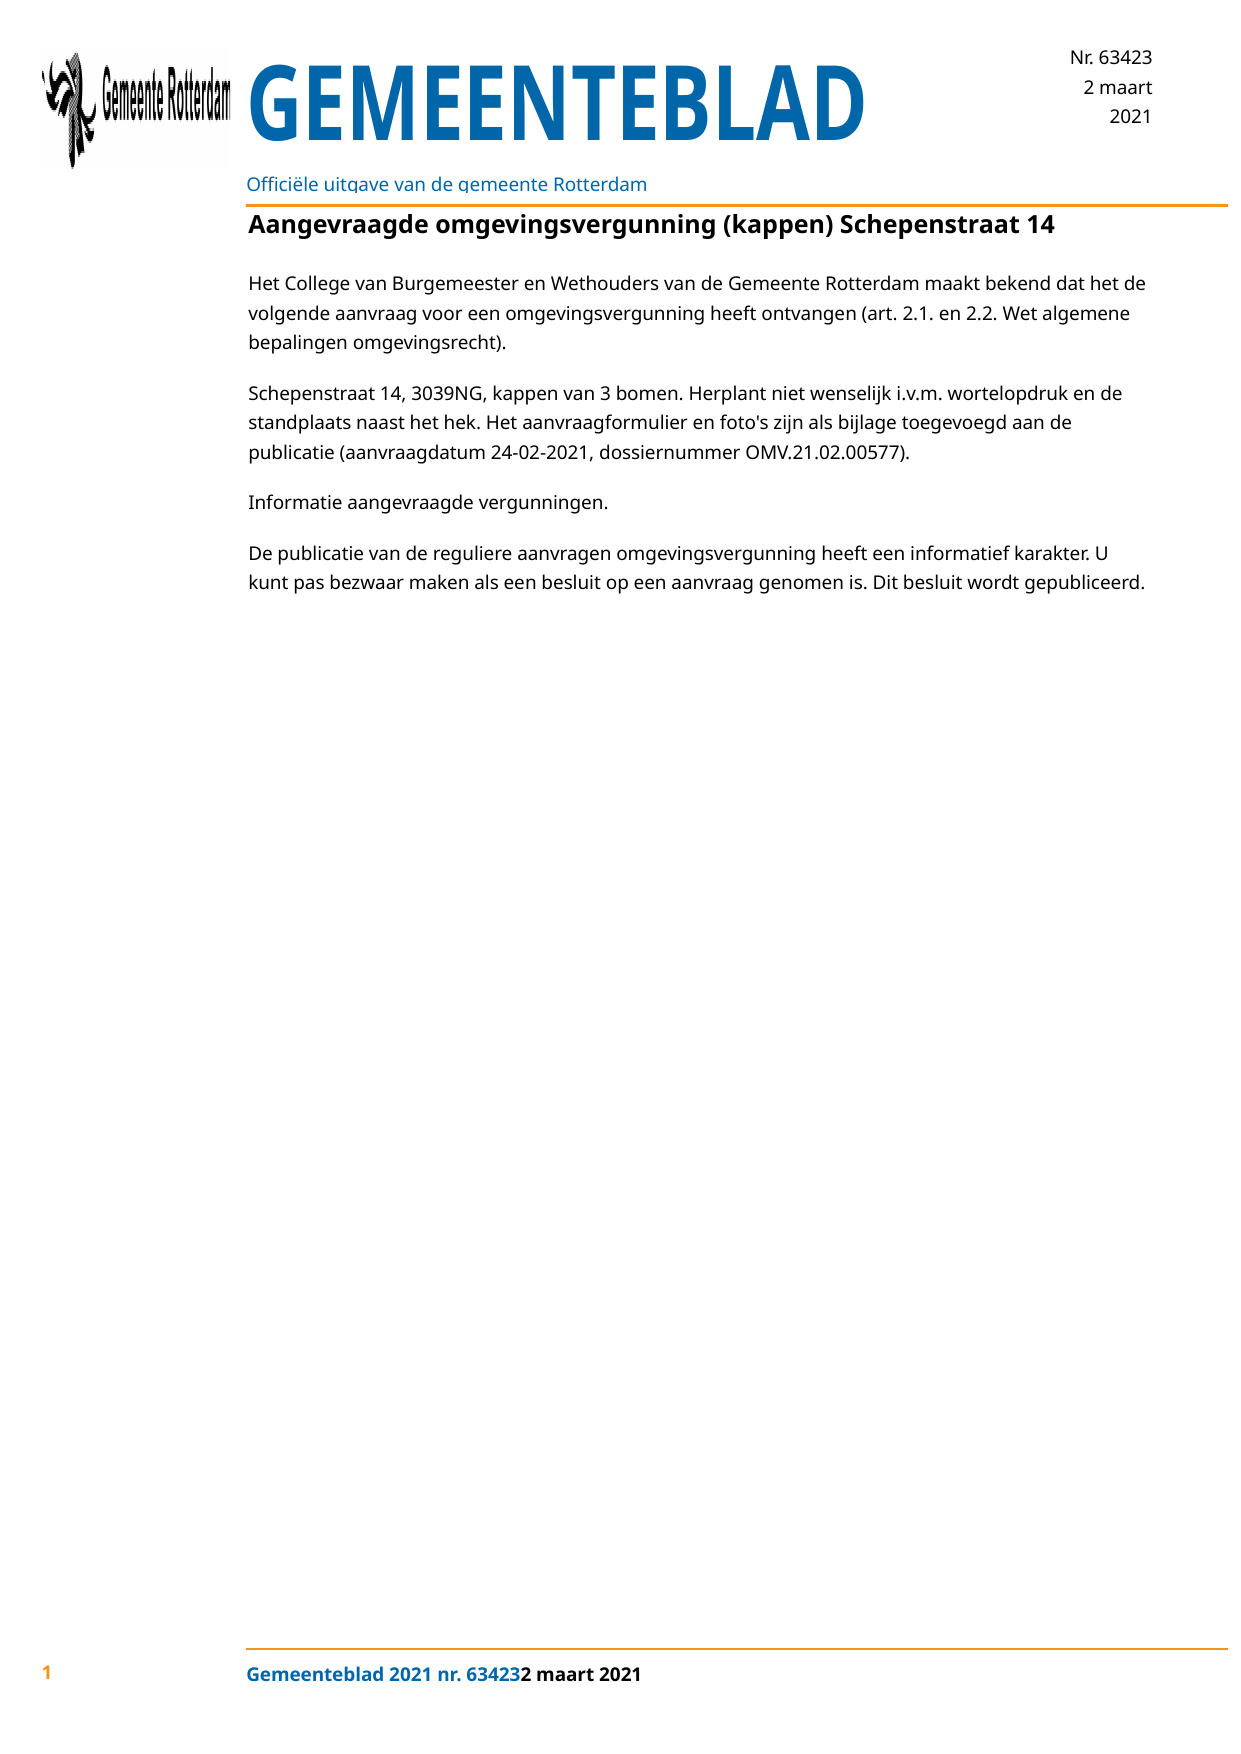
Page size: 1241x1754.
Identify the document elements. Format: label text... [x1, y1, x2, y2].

text Het College van Burgemeester en Wethouders van de Gemeente Rotterdam maakt bekend dat het de volgende aanvraag voor een omgevingsvergunning heeft ontvangen (art. 2.1. en 2.2. Wet algemene bepalingen omgevingsrecht). [248, 270, 1152, 355]
text Aangevraagde omgevingsvergunning (kappen) Schepenstraat 14 [248, 207, 1152, 241]
text Schepenstraat 14, 3039NG, kappen van 3 bomen. Herplant niet wenselijk i.v.m. wortelopdruk en de standplaats naast het hek. Het aanvraagformulier en foto's zijn als bijlage toegevoegd aan de publicatie (aanvraagdatum 24-02-2021, dossiernummer OMV.21.02.00577). [248, 380, 1152, 465]
text De publicatie van de reguliere aanvragen omgevingsvergunning heeft een informatief karakter. U kunt pas bezwaar maken als een besluit op een aanvraag genomen is. Dit besluit wordt gepubliceerd. [248, 540, 1152, 595]
picture [41, 47, 231, 172]
text Informatie aangevraagde vergunningen. [248, 489, 1152, 515]
